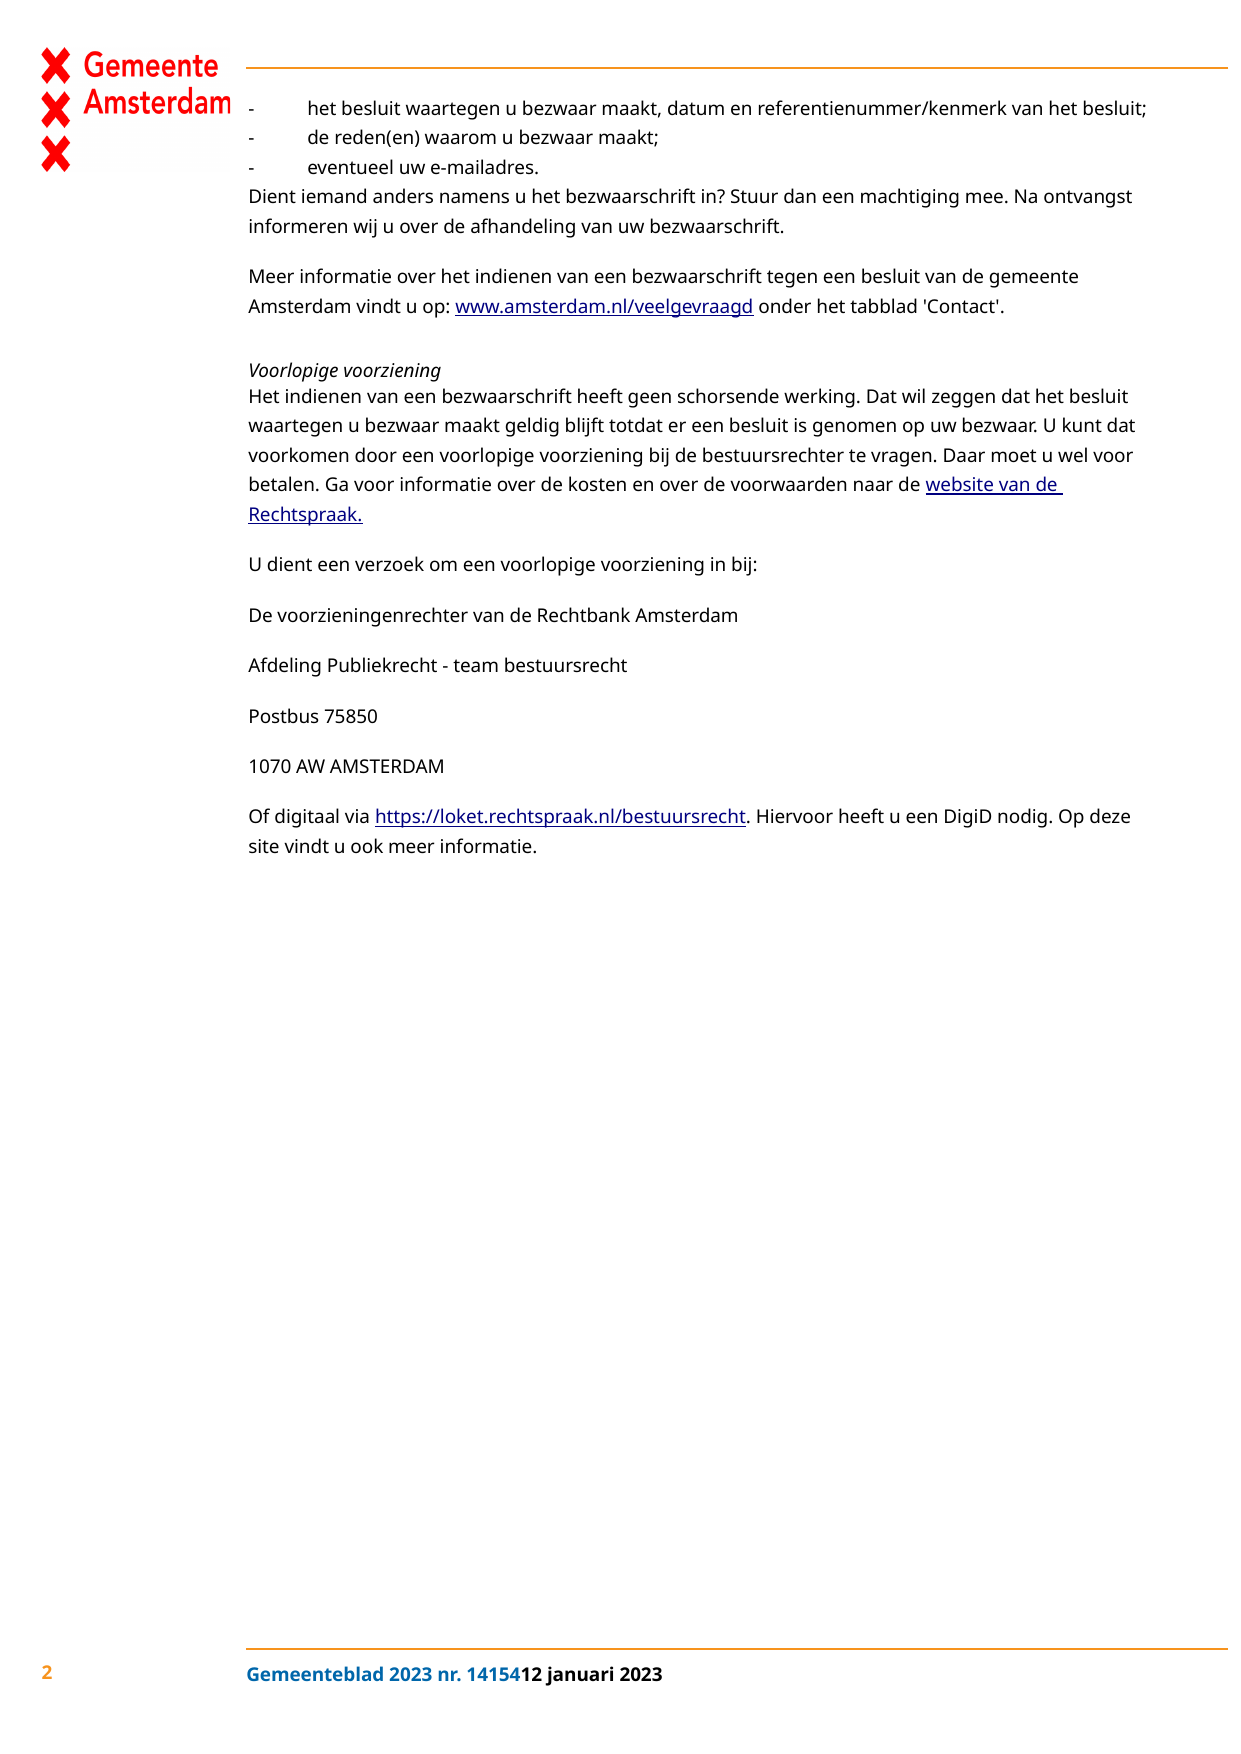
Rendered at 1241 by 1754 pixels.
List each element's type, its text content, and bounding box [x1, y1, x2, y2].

text Of digitaal via https://loket.rechtspraak.nl/bestuursrecht. Hiervoor heeft u een DigiD nodig. Op deze site vindt u ook meer informatie. [248, 804, 1152, 859]
list eventueel uw e-mailadres. [248, 154, 1152, 180]
text De voorzieningenrechter van de Rechtbank Amsterdam [248, 602, 1152, 628]
text Het indienen van een bezwaarschrift heeft geen schorsende werking. Dat wil zeggen dat het besluit waartegen u bezwaar maakt geldig blijft totdat er een besluit is genomen op uw bezwaar. U kunt dat voorkomen door een voorlopige voorziening bij de bestuursrechter te vragen. Daar moet u wel voor betalen. Ga voor informatie over de kosten en over de voorwaarden naar de website van de Rechtspraak. [248, 383, 1152, 527]
text Afdeling Publiekrecht - team bestuursrecht [248, 652, 1152, 678]
picture [41, 47, 231, 172]
list het besluit waartegen u bezwaar maakt, datum en referentienummer/kenmerk van het besluit; [248, 95, 1152, 121]
text Postbus 75850 [248, 703, 1152, 728]
text 1070 AW AMSTERDAM [248, 753, 1152, 779]
text Meer informatie over het indienen van een bezwaarschrift tegen een besluit van de gemeente Amsterdam vindt u op: www.amsterdam.nl/veelgevraagd onder het tabblad 'Contact'. [248, 263, 1152, 319]
text U dient een verzoek om een voorlopige voorziening in bij: [248, 552, 1152, 577]
text Dient iemand anders namens u het bezwaarschrift in? Stuur dan een machtiging mee. Na ontvangst informeren wij u over de afhandeling van uw bezwaarschrift. [248, 183, 1152, 239]
text Voorlopige voorziening [248, 357, 1152, 383]
list de reden(en) waarom u bezwaar maakt; [248, 124, 1152, 150]
